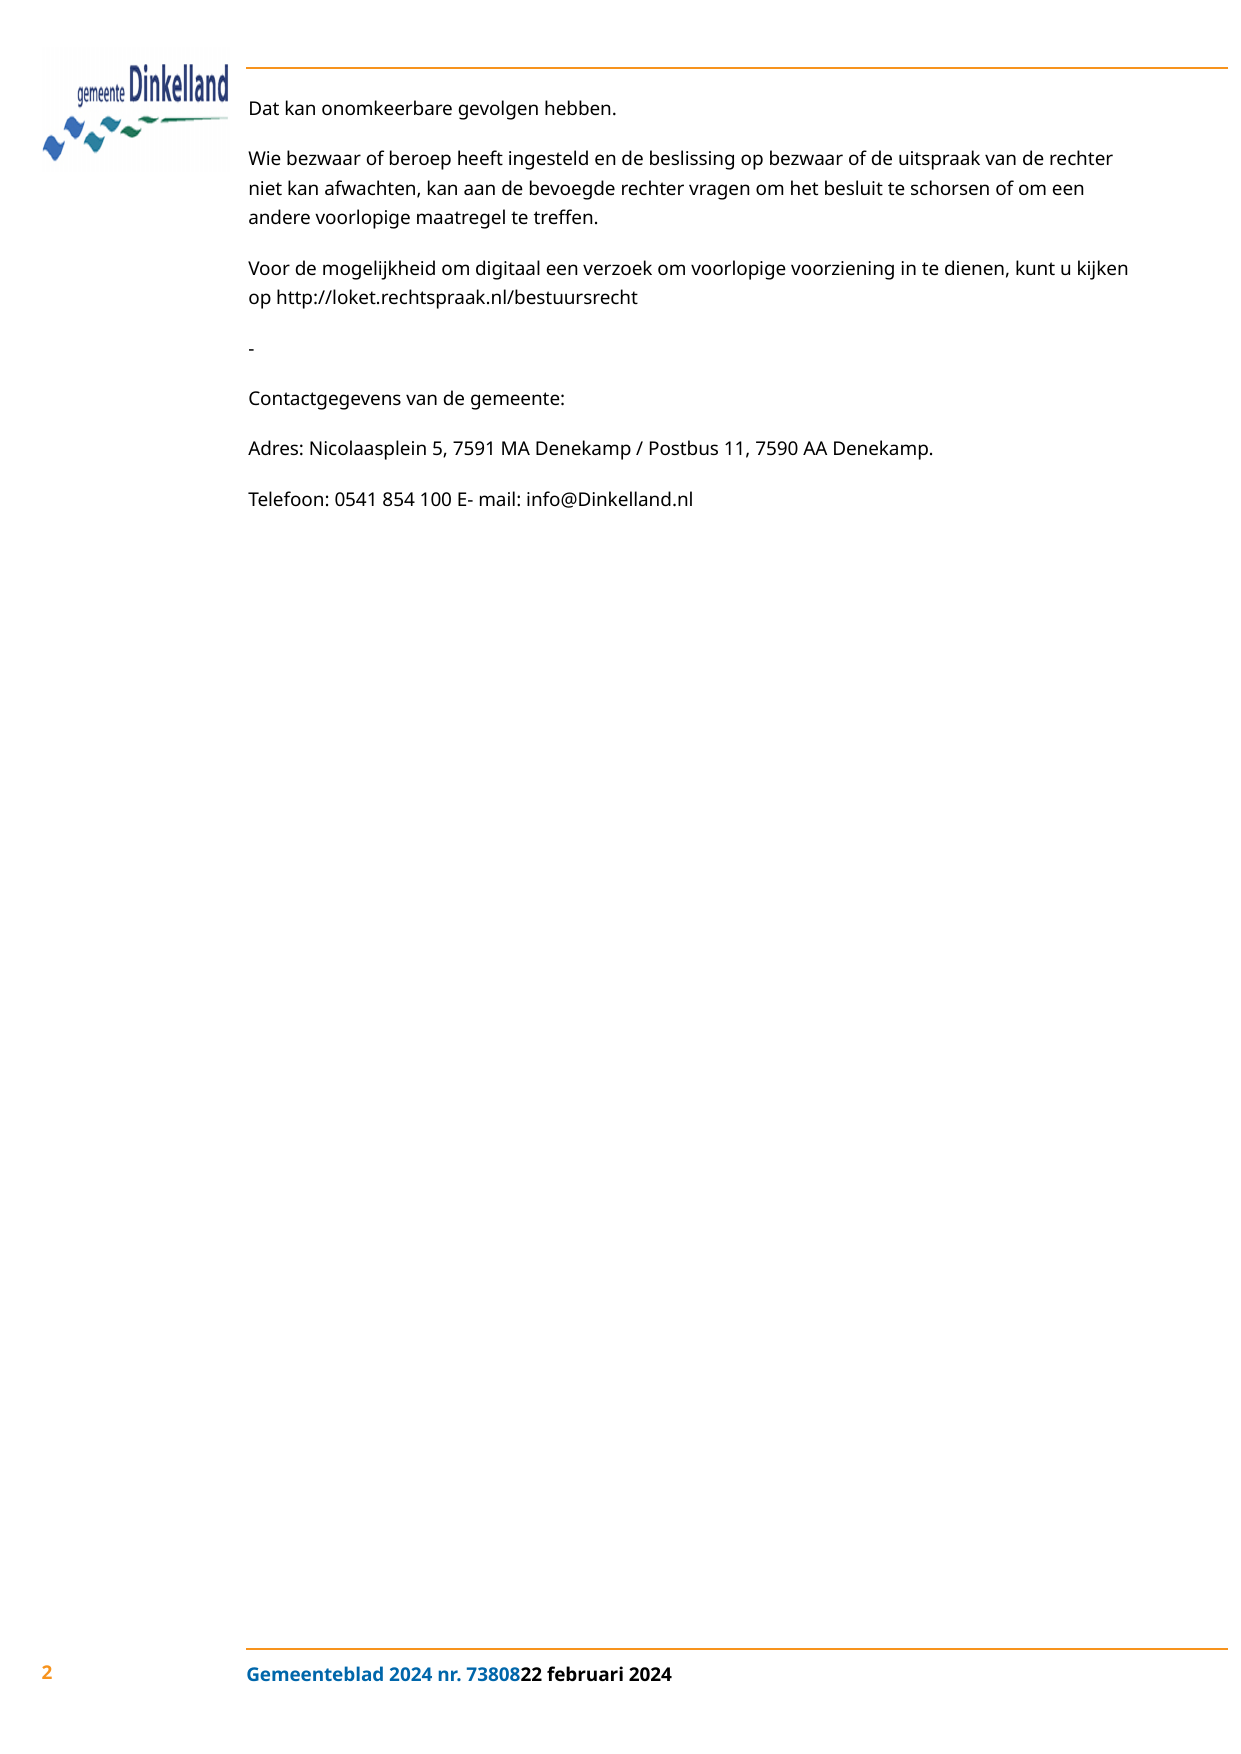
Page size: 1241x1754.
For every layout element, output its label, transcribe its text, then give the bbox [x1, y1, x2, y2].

text Adres: Nicolaasplein 5, 7591 MA Denekamp / Postbus 11, 7590 AA Denekamp. [248, 436, 1152, 461]
text Contactgegevens van de gemeente: [248, 385, 1152, 411]
picture [41, 47, 231, 172]
text - [248, 335, 1152, 361]
text Voor de mogelijkheid om digitaal een verzoek om voorlopige voorziening in te dienen, kunt u kijken op http://loket.rechtspraak.nl/bestuursrecht [248, 255, 1152, 310]
text Wie bezwaar of beroep heeft ingesteld en de beslissing op bezwaar of de uitspraak van de rechter niet kan afwachten, kan aan de bevoegde rechter vragen om het besluit te schorsen of om een andere voorlopige maatregel te treffen. [248, 145, 1152, 230]
text Telefoon: 0541 854 100 E- mail: info@Dinkelland.nl [248, 486, 1152, 512]
text Dat kan onomkeerbare gevolgen hebben. [248, 95, 1152, 121]
